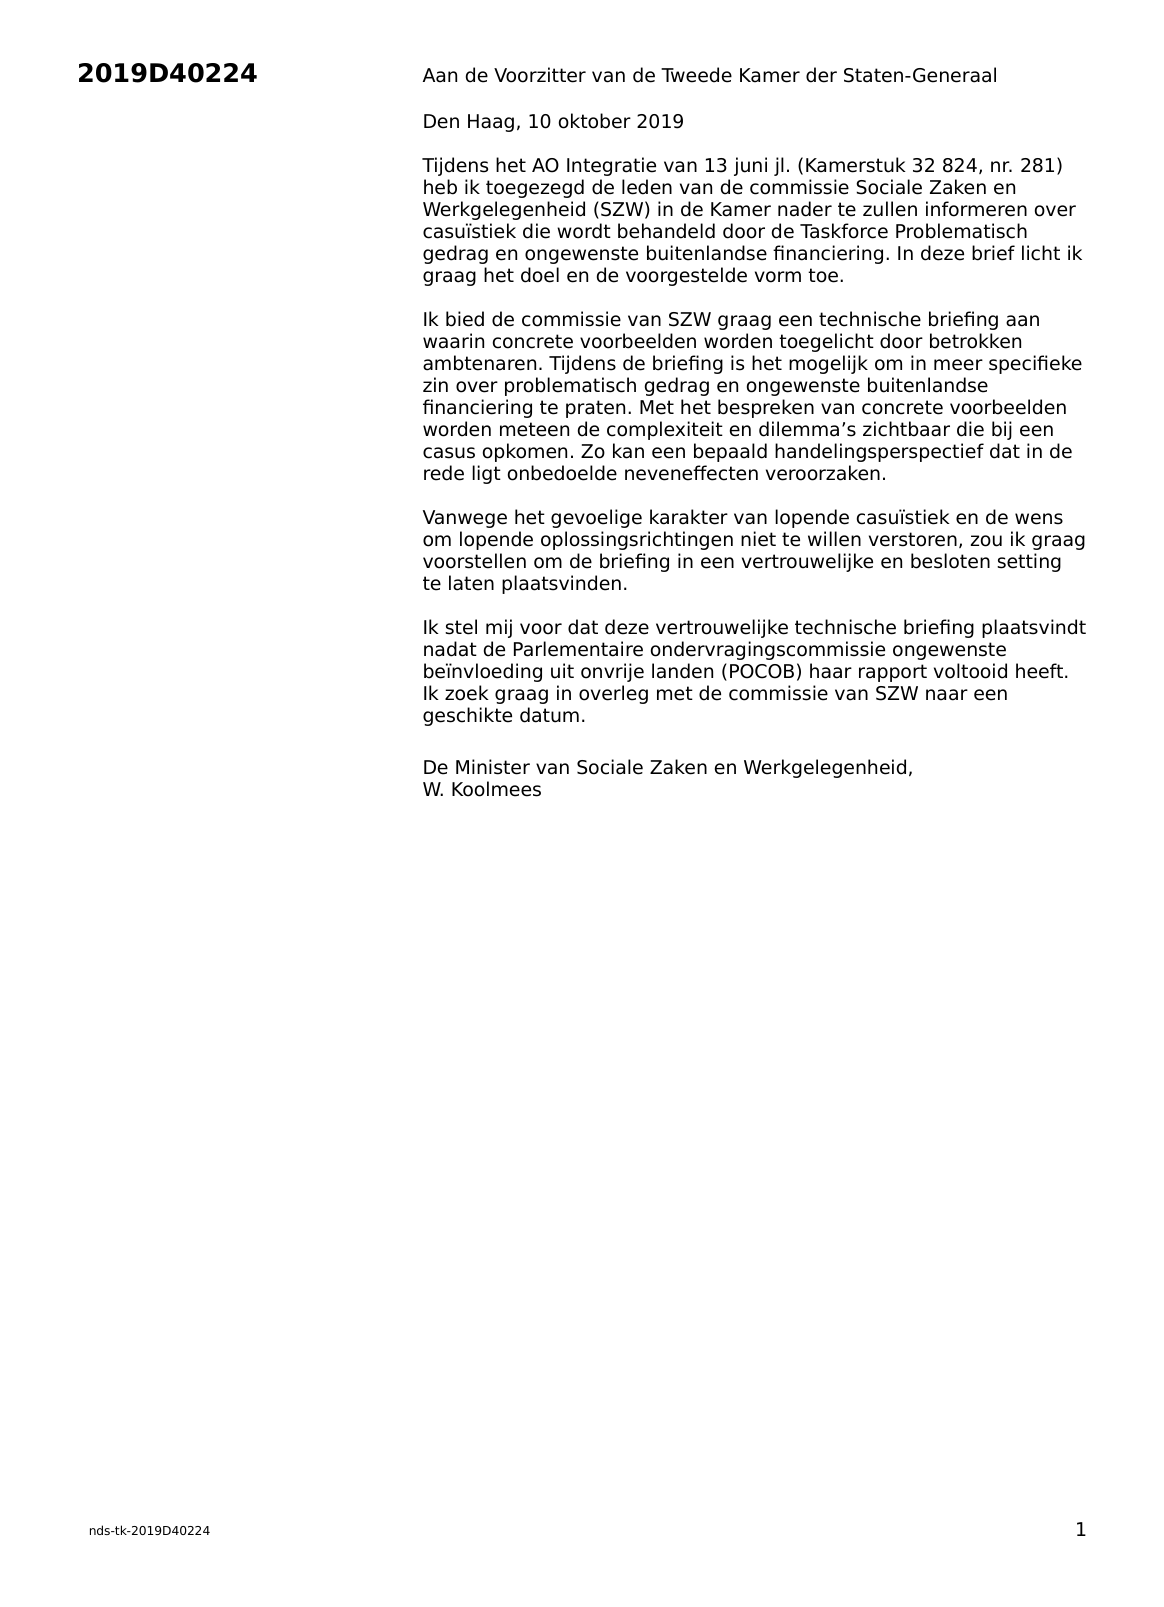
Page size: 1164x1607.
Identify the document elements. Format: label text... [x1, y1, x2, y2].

text nds-tk-2019D40224 [88, 1524, 323, 1538]
text Den Haag, 10 oktober 2019 [422, 111, 1087, 133]
text 2019D40224 Aan de Voorzitter van de Tweede Kamer der Staten-Generaal [77, 59, 1087, 89]
text Ik stel mij voor dat deze vertrouwelijke technische briefing plaatsvindt nadat de Parlementaire ondervragingscommissie ongewenste beïnvloeding uit onvrije landen (POCOB) haar rapport voltooid heeft. Ik zoek graag in overleg met de commissie van SZW naar een geschikte datum. [422, 617, 1087, 727]
text Vanwege het gevoelige karakter van lopende casuïstiek en de wens om lopende oplossingsrichtingen niet te willen verstoren, zou ik graag voorstellen om de briefing in een vertrouwelijke en besloten setting te laten plaatsvinden. [422, 507, 1087, 595]
text Tijdens het AO Integratie van 13 juni jl. (Kamerstuk 32 824, nr. 281) heb ik toegezegd de leden van de commissie Sociale Zaken en Werkgelegenheid (SZW) in de Kamer nader te zullen informeren over casuïstiek die wordt behandeld door de Taskforce Problematisch gedrag en ongewenste buitenlandse financiering. In deze brief licht ik graag het doel en de voorgestelde vorm toe. [422, 155, 1087, 287]
text Ik bied de commissie van SZW graag een technische briefing aan waarin concrete voorbeelden worden toegelicht door betrokken ambtenaren. Tijdens de briefing is het mogelijk om in meer specifieke zin over problematisch gedrag en ongewenste buitenlandse financiering te praten. Met het bespreken van concrete voorbeelden worden meteen de complexiteit en dilemma’s zichtbaar die bij een casus opkomen. Zo kan een bepaald handelingsperspectief dat in de rede ligt onbedoelde neveneffecten veroorzaken. [422, 309, 1087, 485]
text De Minister van Sociale Zaken en Werkgelegenheid, W. Koolmees [422, 757, 1087, 801]
